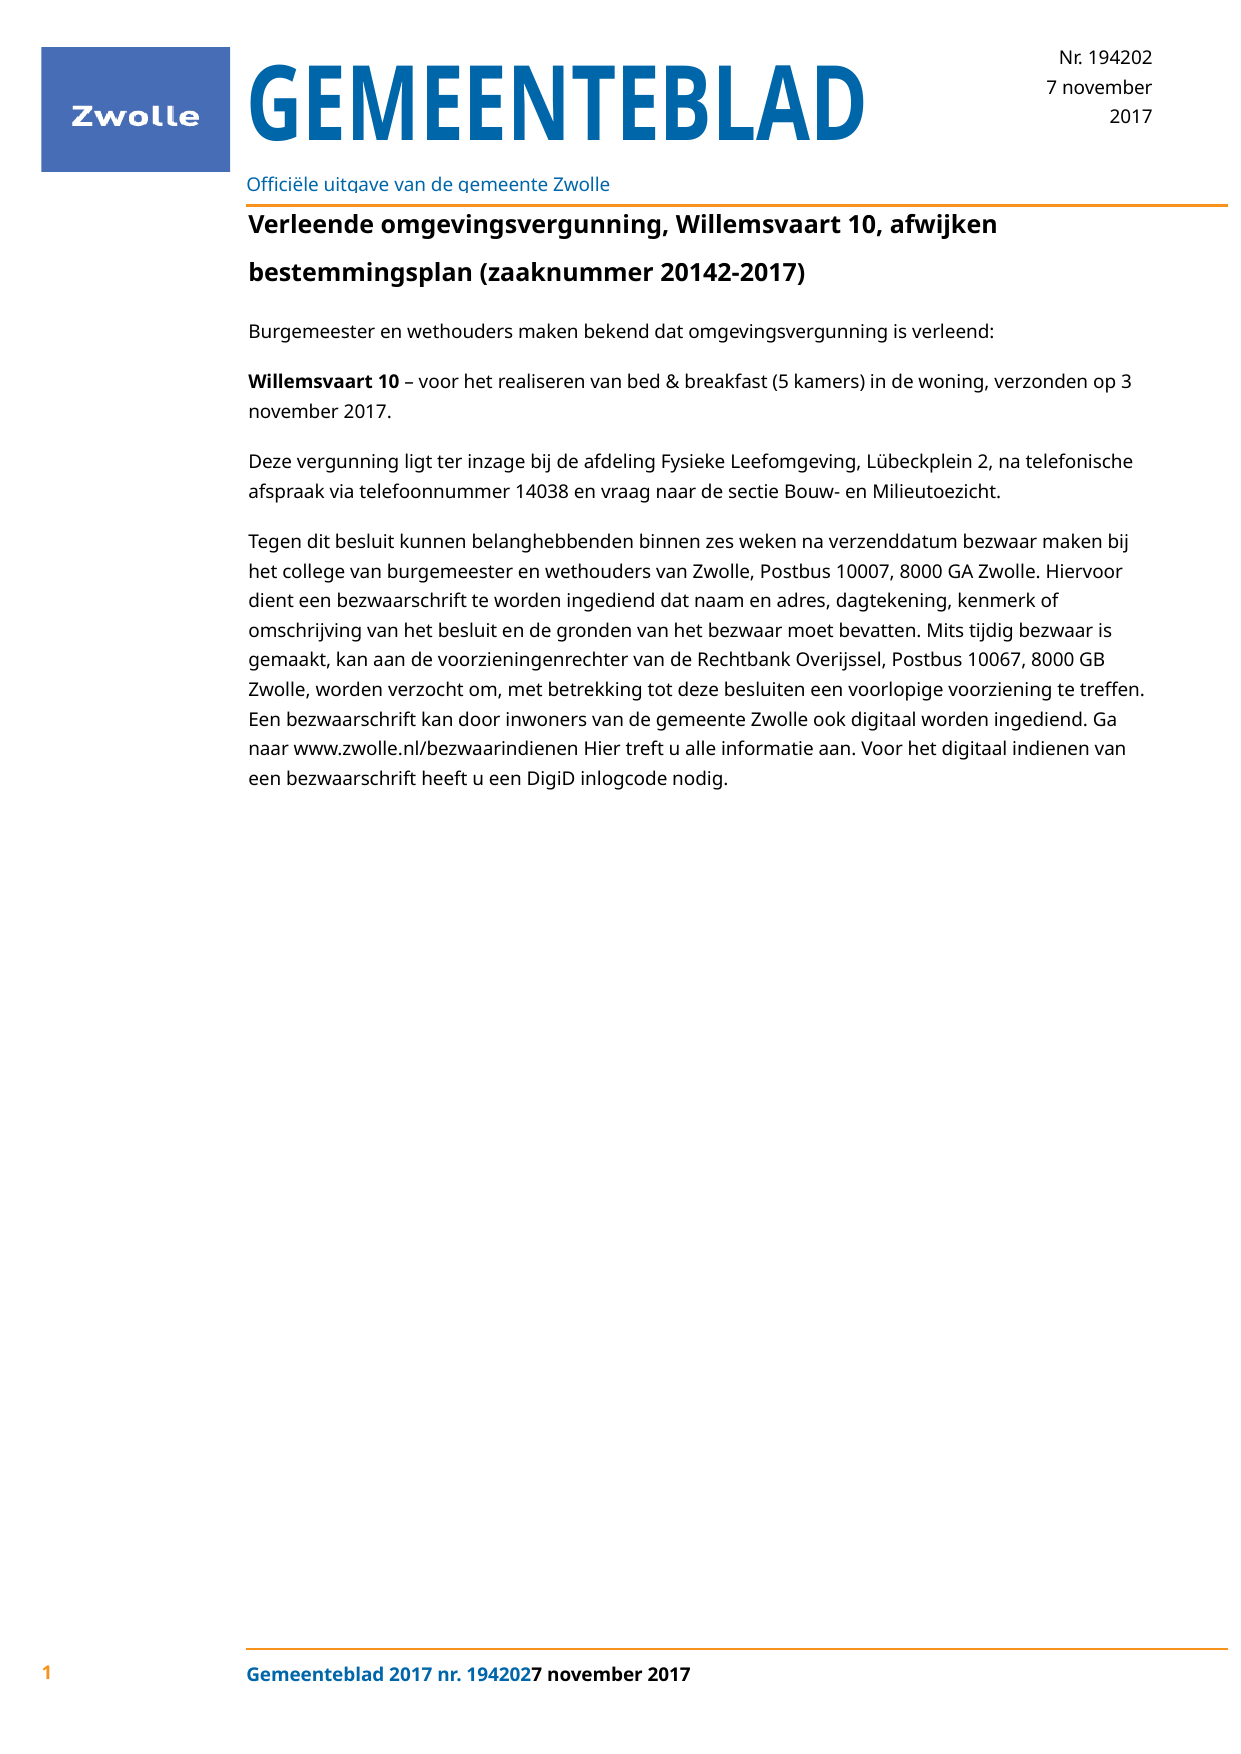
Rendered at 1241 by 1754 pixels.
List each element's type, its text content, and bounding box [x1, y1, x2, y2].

text Burgemeester en wethouders maken bekend dat omgevingsvergunning is verleend: [248, 318, 1152, 344]
text Willemsvaart 10 – voor het realiseren van bed & breakfast (5 kamers) in de woning, verzonden op 3 november 2017. [248, 368, 1152, 424]
text Deze vergunning ligt ter inzage bij de afdeling Fysieke Leefomgeving, Lübeckplein 2, na telefonische afspraak via telefoonnummer 14038 en vraag naar de sectie Bouw- en Milieutoezicht. [248, 448, 1152, 504]
text Tegen dit besluit kunnen belanghebbenden binnen zes weken na verzenddatum bezwaar maken bij het college van burgemeester en wethouders van Zwolle, Postbus 10007, 8000 GA Zwolle. Hiervoor dient een bezwaarschrift te worden ingediend dat naam en adres, dagtekening, kenmerk of omschrijving van het besluit en de gronden van het bezwaar moet bevatten. Mits tijdig bezwaar is gemaakt, kan aan de voorzieningenrechter van de Rechtbank Overijssel, Postbus 10067, 8000 GB Zwolle, worden verzocht om, met betrekking tot deze besluiten een voorlopige voorziening te treffen. Een bezwaarschrift kan door inwoners van de gemeente Zwolle ook digitaal worden ingediend. Ga naar www.zwolle.nl/bezwaarindienen Hier treft u alle informatie aan. Voor het digitaal indienen van een bezwaarschrift heeft u een DigiD inlogcode nodig. [248, 528, 1152, 791]
text Verleende omgevingsvergunning, Willemsvaart 10, afwijken bestemmingsplan (zaaknummer 20142-2017) [248, 207, 1152, 288]
picture [41, 47, 231, 172]
